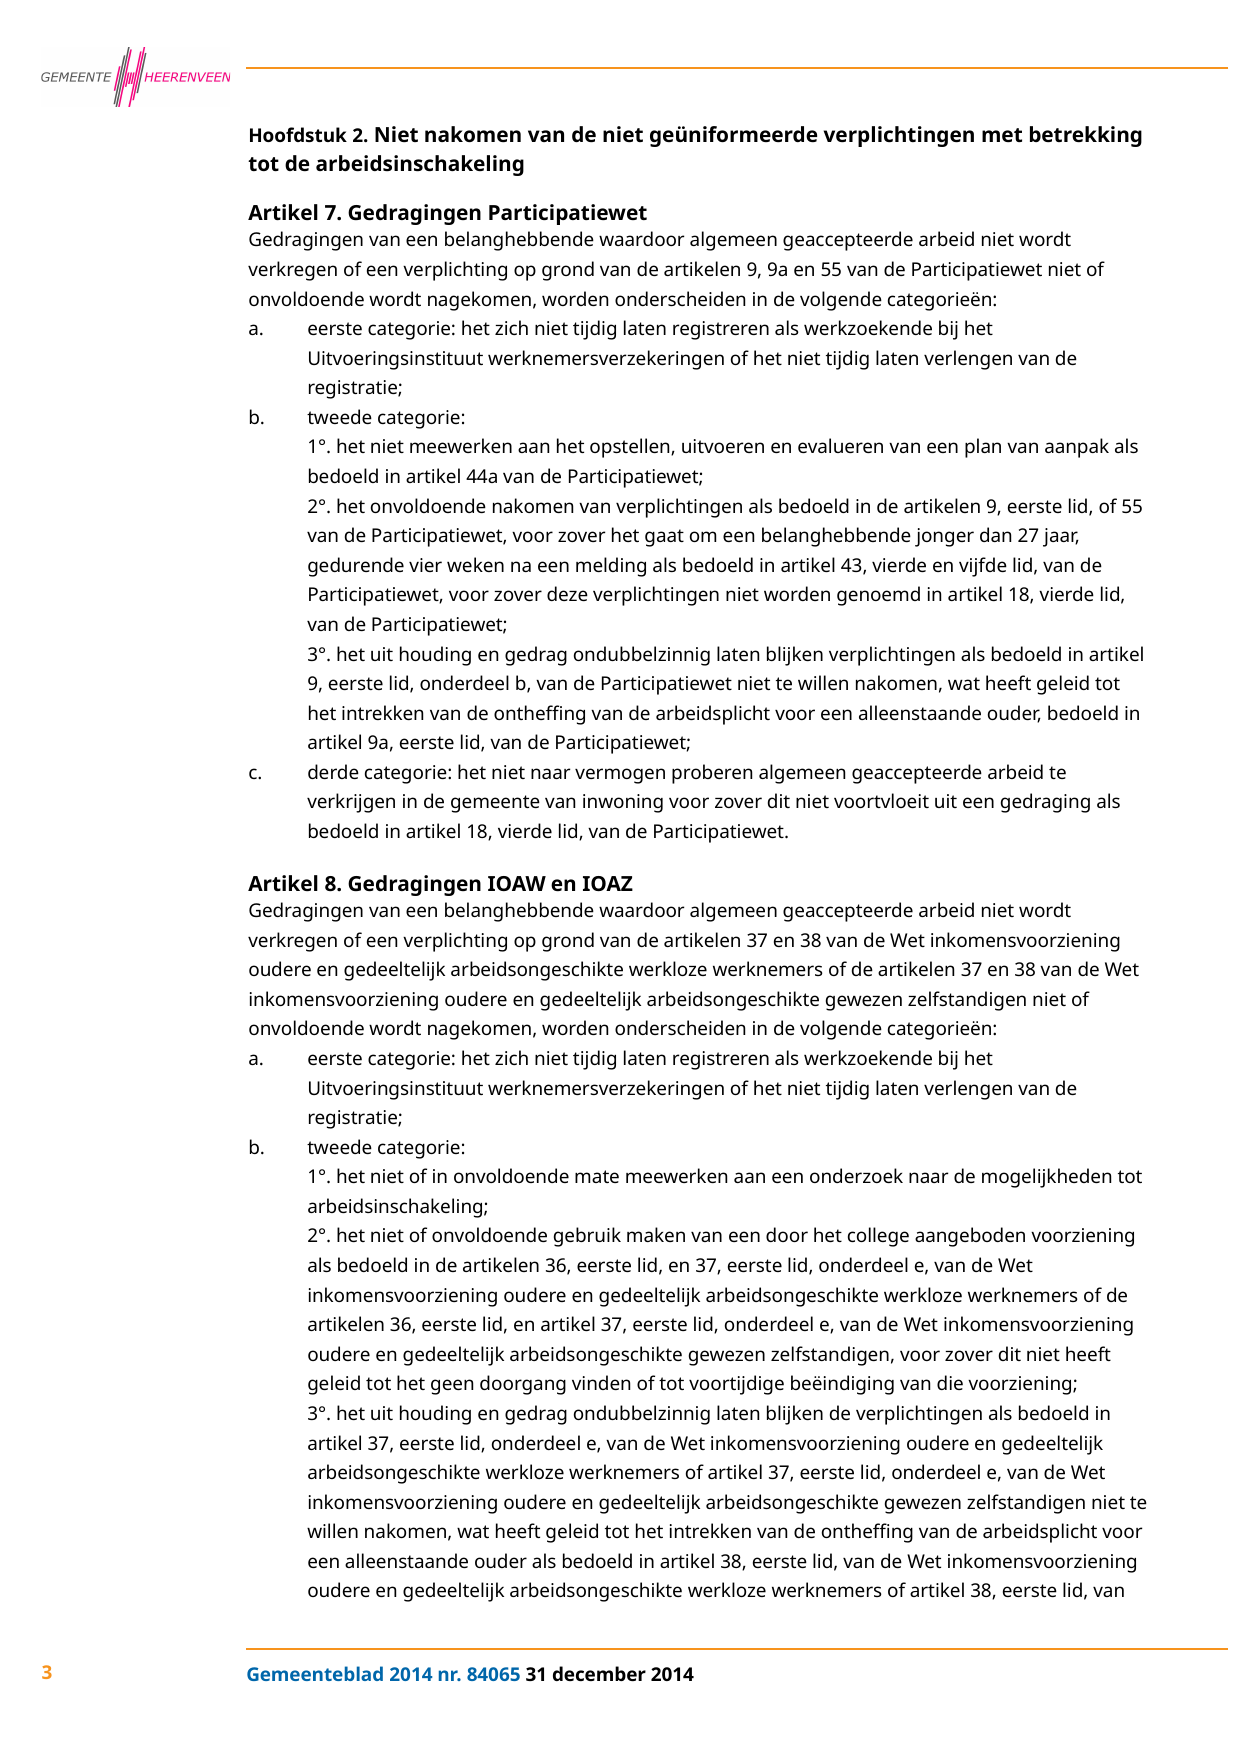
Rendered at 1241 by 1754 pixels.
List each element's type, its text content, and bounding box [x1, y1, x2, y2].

list 3°. het uit houding en gedrag ondubbelzinnig laten blijken verplichtingen als bedoeld in artikel 9, eerste lid, onderdeel b, van de Participatiewet niet te willen nakomen, wat heeft geleid tot het intrekken van de ontheffing van de arbeidsplicht voor een alleenstaande ouder, bedoeld in artikel 9a, eerste lid, van de Participatiewet; [248, 641, 1152, 755]
list tweede categorie: [248, 1134, 1152, 1159]
text Artikel 7. Gedragingen Participatiewet [248, 198, 1152, 227]
text Gedragingen van een belanghebbende waardoor algemeen geaccepteerde arbeid niet wordt verkregen of een verplichting op grond van de artikelen 37 en 38 van de Wet inkomensvoorziening oudere en gedeeltelijk arbeidsongeschikte werkloze werknemers of de artikelen 37 en 38 van de Wet inkomensvoorziening oudere en gedeeltelijk arbeidsongeschikte gewezen zelfstandigen niet of onvoldoende wordt nagekomen, worden onderscheiden in de volgende categorieën: [248, 897, 1152, 1041]
list 1°. het niet meewerken aan het opstellen, uitvoeren en evalueren van een plan van aanpak als bedoeld in artikel 44a van de Participatiewet; [248, 434, 1152, 489]
list 3°. het uit houding en gedrag ondubbelzinnig laten blijken de verplichtingen als bedoeld in artikel 37, eerste lid, onderdeel e, van de Wet inkomensvoorziening oudere en gedeeltelijk arbeidsongeschikte werkloze werknemers of artikel 37, eerste lid, onderdeel e, van de Wet inkomensvoorziening oudere en gedeeltelijk arbeidsongeschikte gewezen zelfstandigen niet te willen nakomen, wat heeft geleid tot het intrekken van de ontheffing van de arbeidsplicht voor een alleenstaande ouder als bedoeld in artikel 38, eerste lid, van de Wet inkomensvoorziening oudere en gedeeltelijk arbeidsongeschikte werkloze werknemers of artikel 38, eerste lid, van [248, 1400, 1152, 1603]
list eerste categorie: het zich niet tijdig laten registreren als werkzoekende bij het Uitvoeringsinstituut werknemersverzekeringen of het niet tijdig laten verlengen van de registratie; [248, 315, 1152, 400]
list 1°. het niet of in onvoldoende mate meewerken aan een onderzoek naar de mogelijkheden tot arbeidsinschakeling; [248, 1163, 1152, 1219]
list derde categorie: het niet naar vermogen proberen algemeen geaccepteerde arbeid te verkrijgen in de gemeente van inwoning voor zover dit niet voortvloeit uit een gedraging als bedoeld in artikel 18, vierde lid, van de Participatiewet. [248, 759, 1152, 844]
list 2°. het niet of onvoldoende gebruik maken van een door het college aangeboden voorziening als bedoeld in de artikelen 36, eerste lid, en 37, eerste lid, onderdeel e, van de Wet inkomensvoorziening oudere en gedeeltelijk arbeidsongeschikte werkloze werknemers of de artikelen 36, eerste lid, en artikel 37, eerste lid, onderdeel e, van de Wet inkomensvoorziening oudere en gedeeltelijk arbeidsongeschikte gewezen zelfstandigen, voor zover dit niet heeft geleid tot het geen doorgang vinden of tot voortijdige beëindiging van die voorziening; [248, 1223, 1152, 1396]
picture [41, 47, 231, 107]
text Hoofdstuk 2. Niet nakomen van de niet geüniformeerde verplichtingen met betrekking tot de arbeidsinschakeling [248, 121, 1152, 177]
text Gedragingen van een belanghebbende waardoor algemeen geaccepteerde arbeid niet wordt verkregen of een verplichting op grond van de artikelen 9, 9a en 55 van de Participatiewet niet of onvoldoende wordt nagekomen, worden onderscheiden in de volgende categorieën: [248, 227, 1152, 312]
list eerste categorie: het zich niet tijdig laten registreren als werkzoekende bij het Uitvoeringsinstituut werknemersverzekeringen of het niet tijdig laten verlengen van de registratie; [248, 1045, 1152, 1130]
text Artikel 8. Gedragingen IOAW en IOAZ [248, 869, 1152, 897]
list tweede categorie: [248, 404, 1152, 430]
list 2°. het onvoldoende nakomen van verplichtingen als bedoeld in de artikelen 9, eerste lid, of 55 van de Participatiewet, voor zover het gaat om een belanghebbende jonger dan 27 jaar, gedurende vier weken na een melding als bedoeld in artikel 43, vierde en vijfde lid, van de Participatiewet, voor zover deze verplichtingen niet worden genoemd in artikel 18, vierde lid, van de Participatiewet; [248, 493, 1152, 637]
